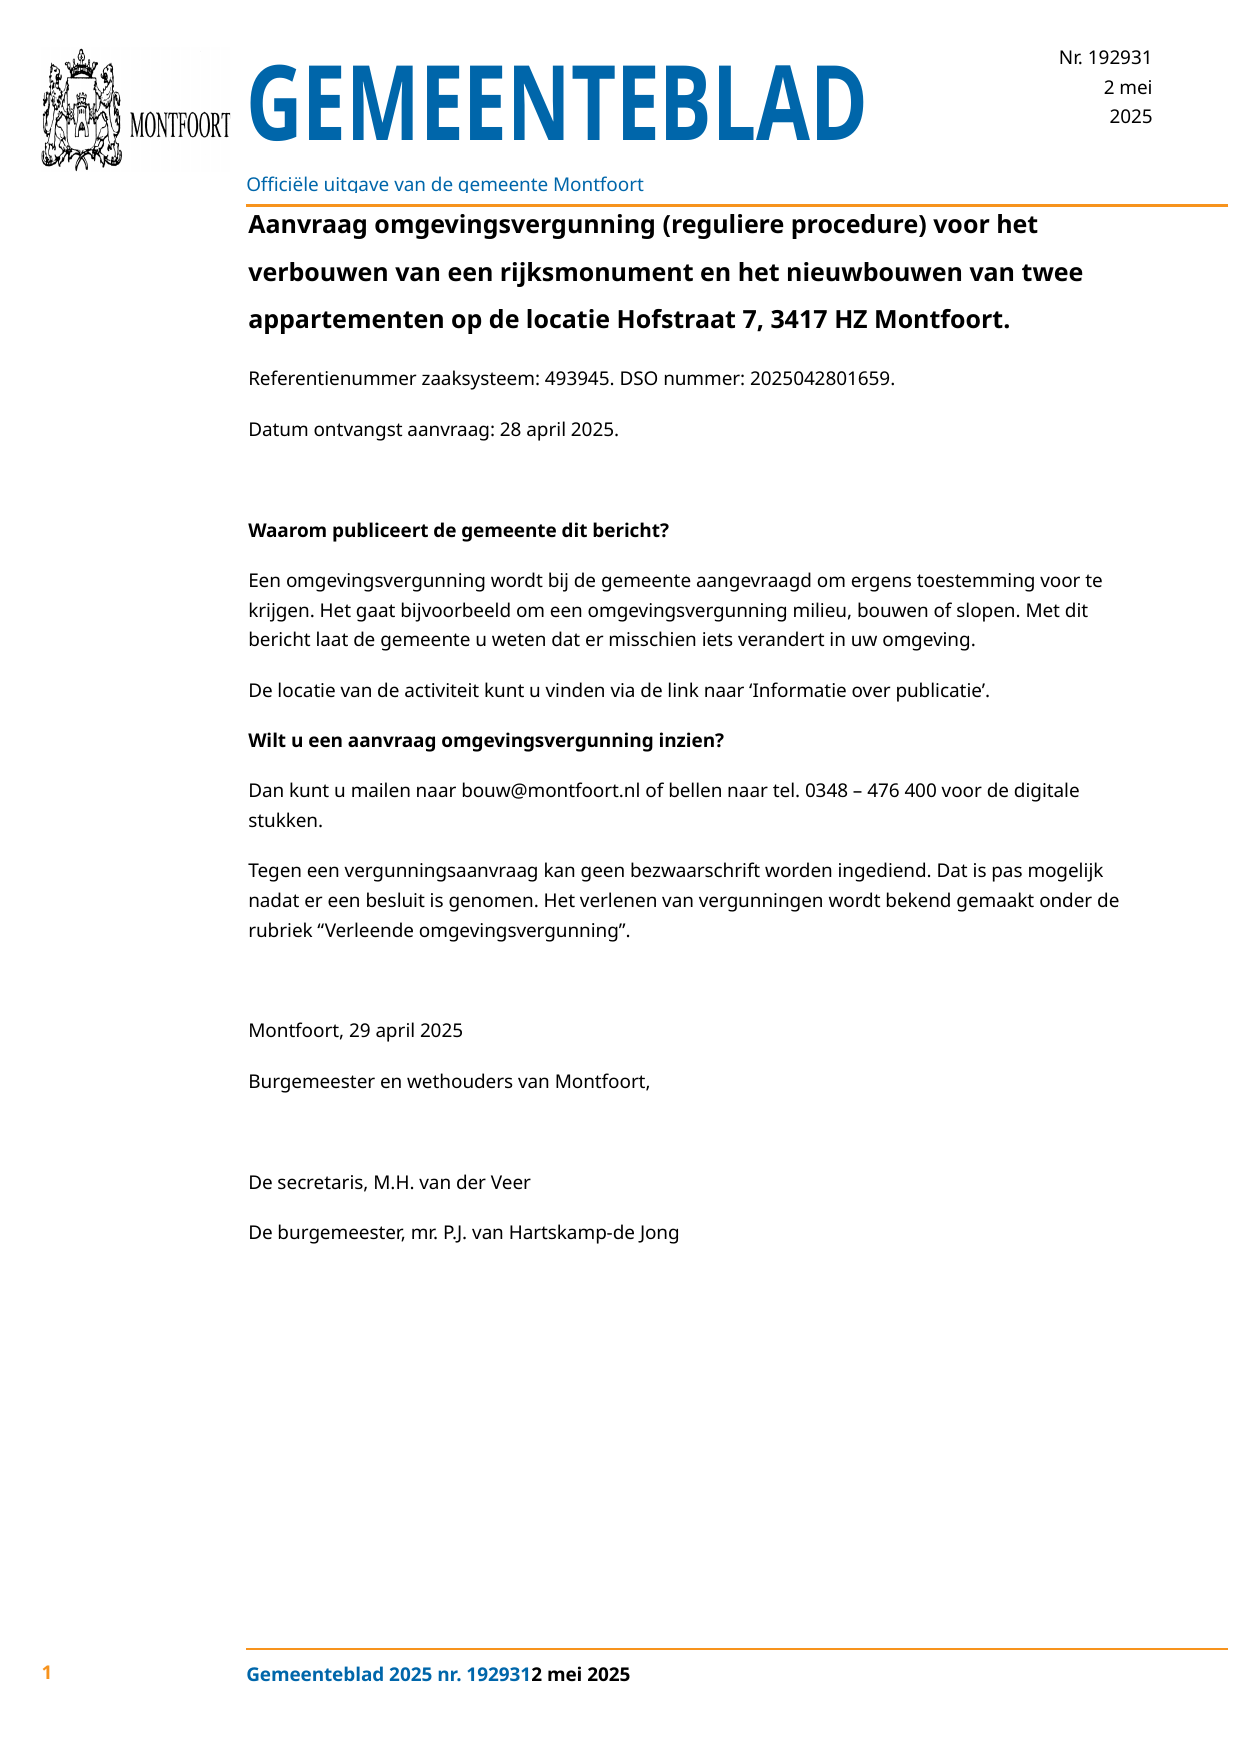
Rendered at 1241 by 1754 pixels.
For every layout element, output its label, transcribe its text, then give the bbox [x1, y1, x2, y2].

text Burgemeester en wethouders van Montfoort, [248, 1068, 1152, 1094]
picture [41, 47, 231, 172]
text Montfoort, 29 april 2025 [248, 1018, 1152, 1043]
text Wilt u een aanvraag omgevingsvergunning inzien? [248, 727, 1152, 753]
text Referentienummer zaaksysteem: 493945. DSO nummer: 2025042801659. [248, 366, 1152, 391]
text Waarom publiceert de gemeente dit bericht? [248, 517, 1152, 542]
text Aanvraag omgevingsvergunning (reguliere procedure) voor het verbouwen van een rijksmonument en het nieuwbouwen van twee appartementen op de locatie Hofstraat 7, 3417 HZ Montfoort. [248, 207, 1152, 336]
text De burgemeester, mr. P.J. van Hartskamp-de Jong [248, 1219, 1152, 1245]
text De secretaris, M.H. van der Veer [248, 1169, 1152, 1194]
text Tegen een vergunningsaanvraag kan geen bezwaarschrift worden ingediend. Dat is pas mogelijk nadat er een besluit is genomen. Het verlenen van vergunningen wordt bekend gemaakt onder de rubriek “Verleende omgevingsvergunning”. [248, 858, 1152, 942]
text De locatie van de activiteit kunt u vinden via de link naar ‘Informatie over publicatie’. [248, 677, 1152, 702]
text Een omgevingsvergunning wordt bij de gemeente aangevraagd om ergens toestemming voor te krijgen. Het gaat bijvoorbeeld om een omgevingsvergunning milieu, bouwen of slopen. Met dit bericht laat de gemeente u weten dat er misschien iets verandert in uw omgeving. [248, 567, 1152, 652]
text Dan kunt u mailen naar bouw@montfoort.nl of bellen naar tel. 0348 – 476 400 voor de digitale stukken. [248, 778, 1152, 833]
text Datum ontvangst aanvraag: 28 april 2025. [248, 416, 1152, 442]
